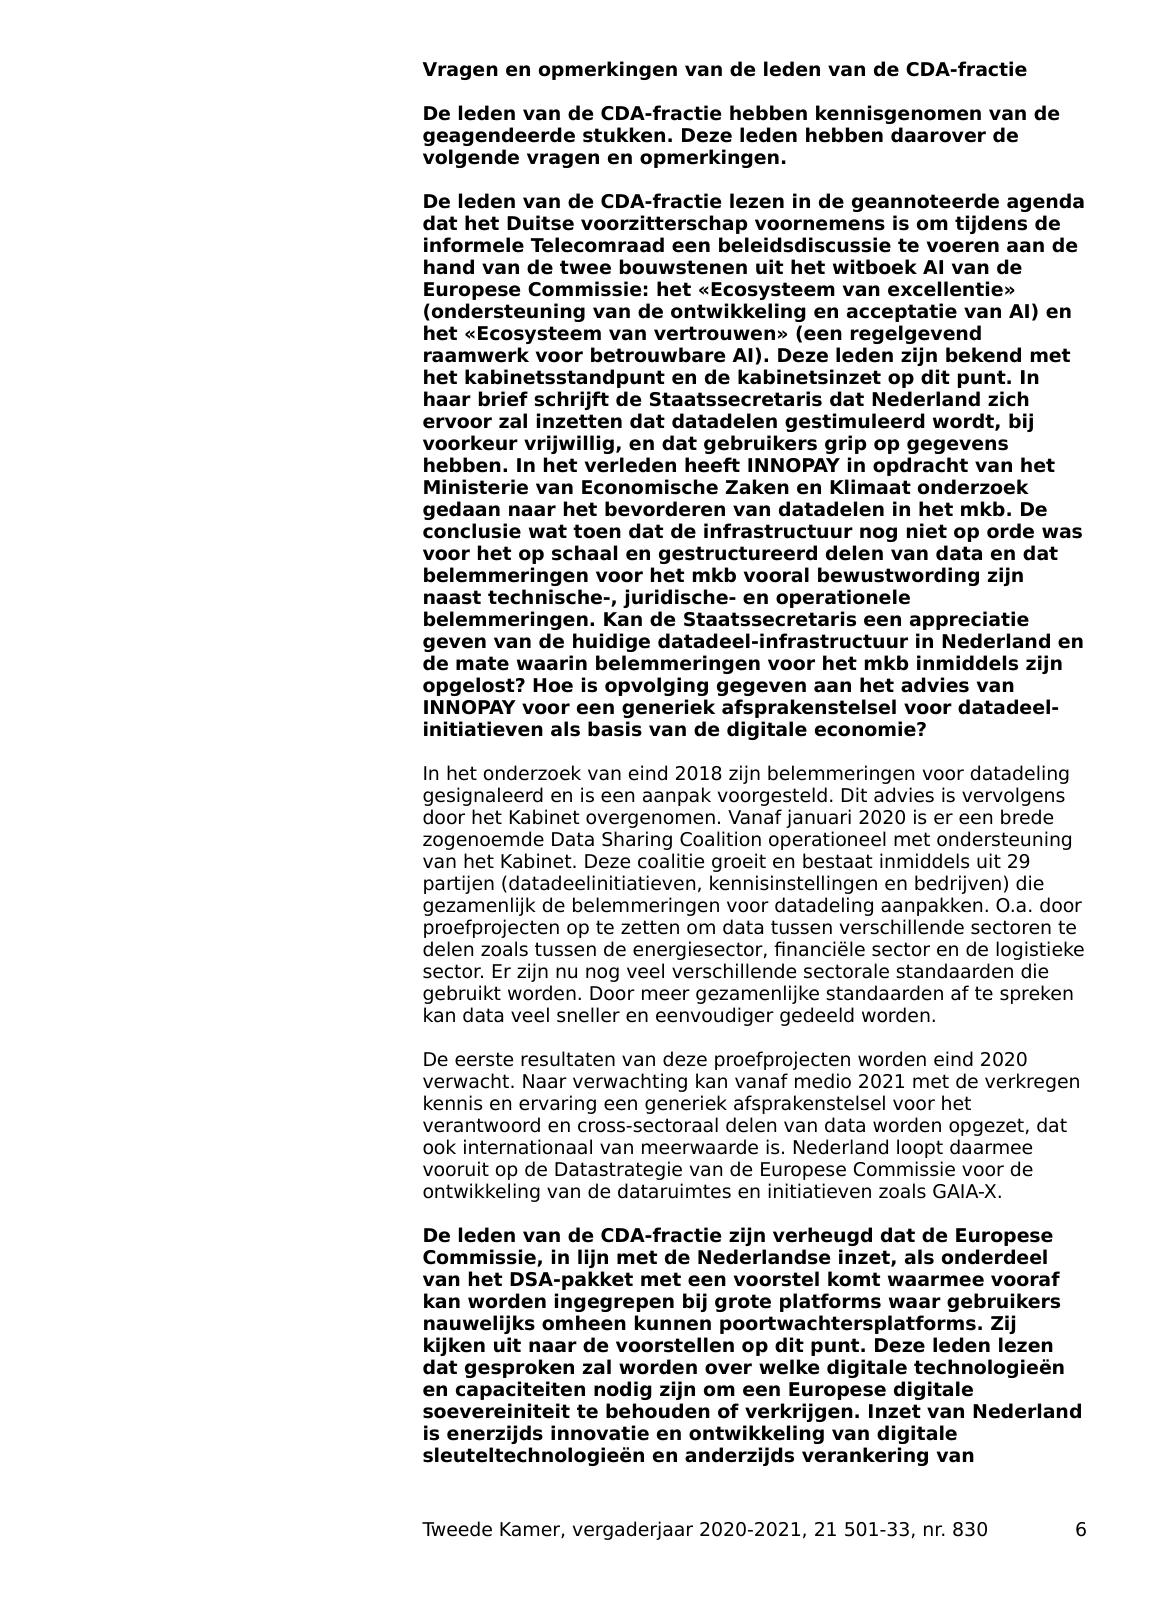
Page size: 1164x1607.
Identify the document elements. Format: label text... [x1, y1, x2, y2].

text De eerste resultaten van deze proefprojecten worden eind 2020 verwacht. Naar verwachting kan vanaf medio 2021 met de verkregen kennis en ervaring een generiek afsprakenstelsel voor het verantwoord en cross-sectoraal delen van data worden opgezet, dat ook internationaal van meerwaarde is. Nederland loopt daarmee vooruit op de Datastrategie van de Europese Commissie voor de ontwikkeling van de dataruimtes en initiatieven zoals GAIA-X. [422, 1049, 1087, 1203]
text De leden van de CDA-fractie zijn verheugd dat de Europese Commissie, in lijn met de Nederlandse inzet, als onderdeel van het DSA-pakket met een voorstel komt waarmee vooraf kan worden ingegrepen bij grote platforms waar gebruikers nauwelijks omheen kunnen poortwachtersplatforms. Zij kijken uit naar de voorstellen op dit punt. Deze leden lezen dat gesproken zal worden over welke digitale technologieën en capaciteiten nodig zijn om een Europese digitale soevereiniteit te behouden of verkrijgen. Inzet van Nederland is enerzijds innovatie en ontwikkeling van digitale sleuteltechnologieën en anderzijds verankering van [422, 1225, 1087, 1467]
text De leden van de CDA-fractie lezen in de geannoteerde agenda dat het Duitse voorzitterschap voornemens is om tijdens de informele Telecomraad een beleidsdiscussie te voeren aan de hand van de twee bouwstenen uit het witboek AI van de Europese Commissie: het «Ecosysteem van excellentie» (ondersteuning van de ontwikkeling en acceptatie van AI) en het «Ecosysteem van vertrouwen» (een regelgevend raamwerk voor betrouwbare AI). Deze leden zijn bekend met het kabinetsstandpunt en de kabinetsinzet op dit punt. In haar brief schrijft de Staatssecretaris dat Nederland zich ervoor zal inzetten dat datadelen gestimuleerd wordt, bij voorkeur vrijwillig, en dat gebruikers grip op gegevens hebben. In het verleden heeft INNOPAY in opdracht van het Ministerie van Economische Zaken en Klimaat onderzoek gedaan naar het bevorderen van datadelen in het mkb. De conclusie wat toen dat de infrastructuur nog niet op orde was voor het op schaal en gestructureerd delen van data en dat belemmeringen voor het mkb vooral bewustwording zijn naast technische-, juridische- en operationele belemmeringen. Kan de Staatssecretaris een appreciatie geven van de huidige datadeel-infrastructuur in Nederland en de mate waarin belemmeringen voor het mkb inmiddels zijn opgelost? Hoe is opvolging gegeven aan het advies van INNOPAY voor een generiek afsprakenstelsel voor datadeel-initiatieven als basis van de digitale economie? [422, 191, 1087, 741]
text De leden van de CDA-fractie hebben kennisgenomen van de geagendeerde stukken. Deze leden hebben daarover de volgende vragen en opmerkingen. [422, 103, 1087, 169]
subtitle Vragen en opmerkingen van de leden van de CDA-fractie [422, 59, 1087, 81]
text In het onderzoek van eind 2018 zijn belemmeringen voor datadeling gesignaleerd en is een aanpak voorgesteld. Dit advies is vervolgens door het Kabinet overgenomen. Vanaf januari 2020 is er een brede zogenoemde Data Sharing Coalition operationeel met ondersteuning van het Kabinet. Deze coalitie groeit en bestaat inmiddels uit 29 partijen (datadeelinitiatieven, kennisinstellingen en bedrijven) die gezamenlijk de belemmeringen voor datadeling aanpakken. O.a. door proefprojecten op te zetten om data tussen verschillende sectoren te delen zoals tussen de energiesector, financiële sector en de logistieke sector. Er zijn nu nog veel verschillende sectorale standaarden die gebruikt worden. Door meer gezamenlijke standaarden af te spreken kan data veel sneller en eenvoudiger gedeeld worden. [422, 763, 1087, 1027]
